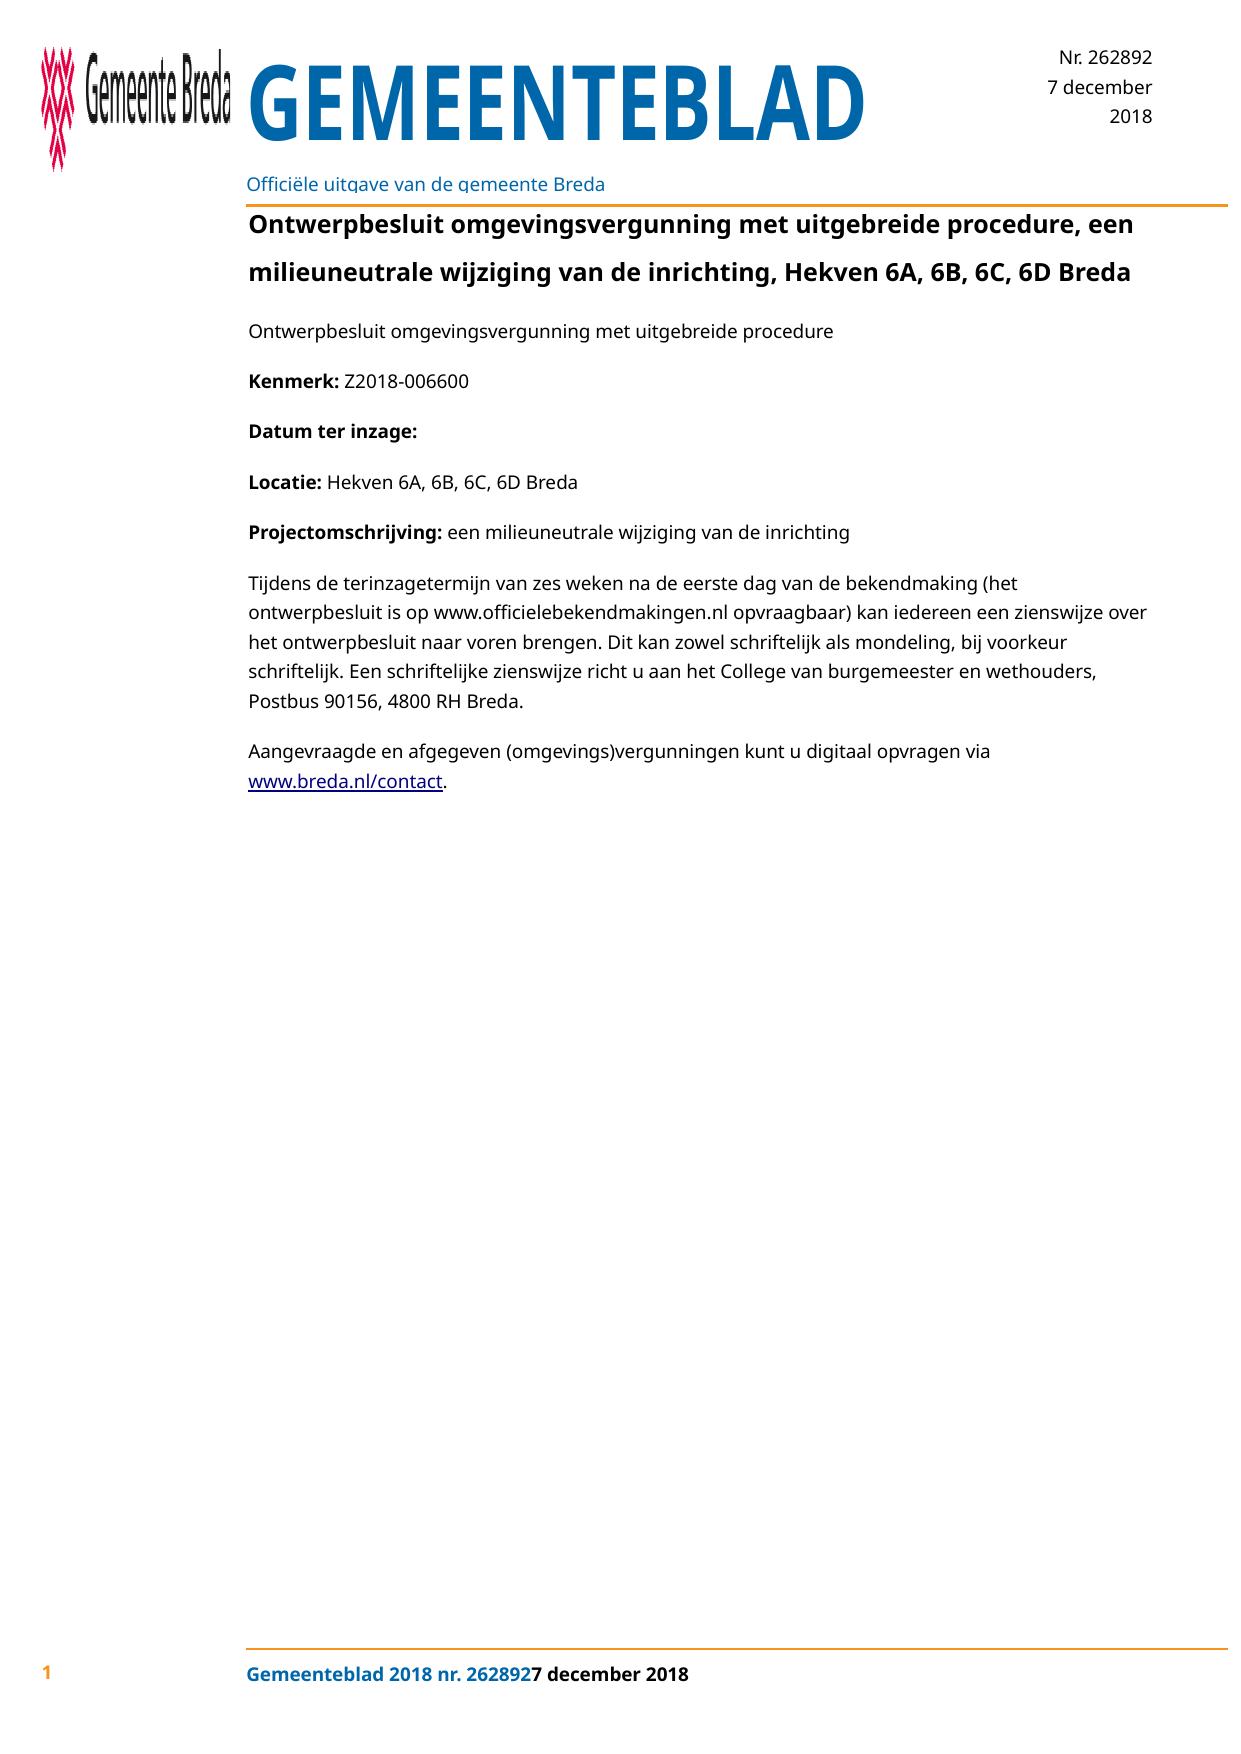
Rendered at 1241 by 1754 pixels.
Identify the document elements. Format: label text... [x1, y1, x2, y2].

text Ontwerpbesluit omgevingsvergunning met uitgebreide procedure [248, 318, 1152, 344]
text Projectomschrijving: een milieuneutrale wijziging van de inrichting [248, 519, 1152, 545]
text Datum ter inzage: [248, 419, 1152, 444]
text Tijdens de terinzagetermijn van zes weken na de eerste dag van de bekendmaking (het ontwerpbesluit is op www.officielebekendmakingen.nl opvraagbaar) kan iedereen een zienswijze over het ontwerpbesluit naar voren brengen. Dit kan zowel schriftelijk als mondeling, bij voorkeur schriftelijk. Een schriftelijke zienswijze richt u aan het College van burgemeester en wethouders, Postbus 90156, 4800 RH Breda. [248, 570, 1152, 714]
text Aangevraagde en afgegeven (omgevings)vergunningen kunt u digitaal opvragen via www.breda.nl/contact. [248, 739, 1152, 794]
text Locatie: Hekven 6A, 6B, 6C, 6D Breda [248, 469, 1152, 495]
text Kenmerk: Z2018-006600 [248, 368, 1152, 394]
text Ontwerpbesluit omgevingsvergunning met uitgebreide procedure, een milieuneutrale wijziging van de inrichting, Hekven 6A, 6B, 6C, 6D Breda [248, 207, 1152, 288]
picture [41, 47, 231, 172]
